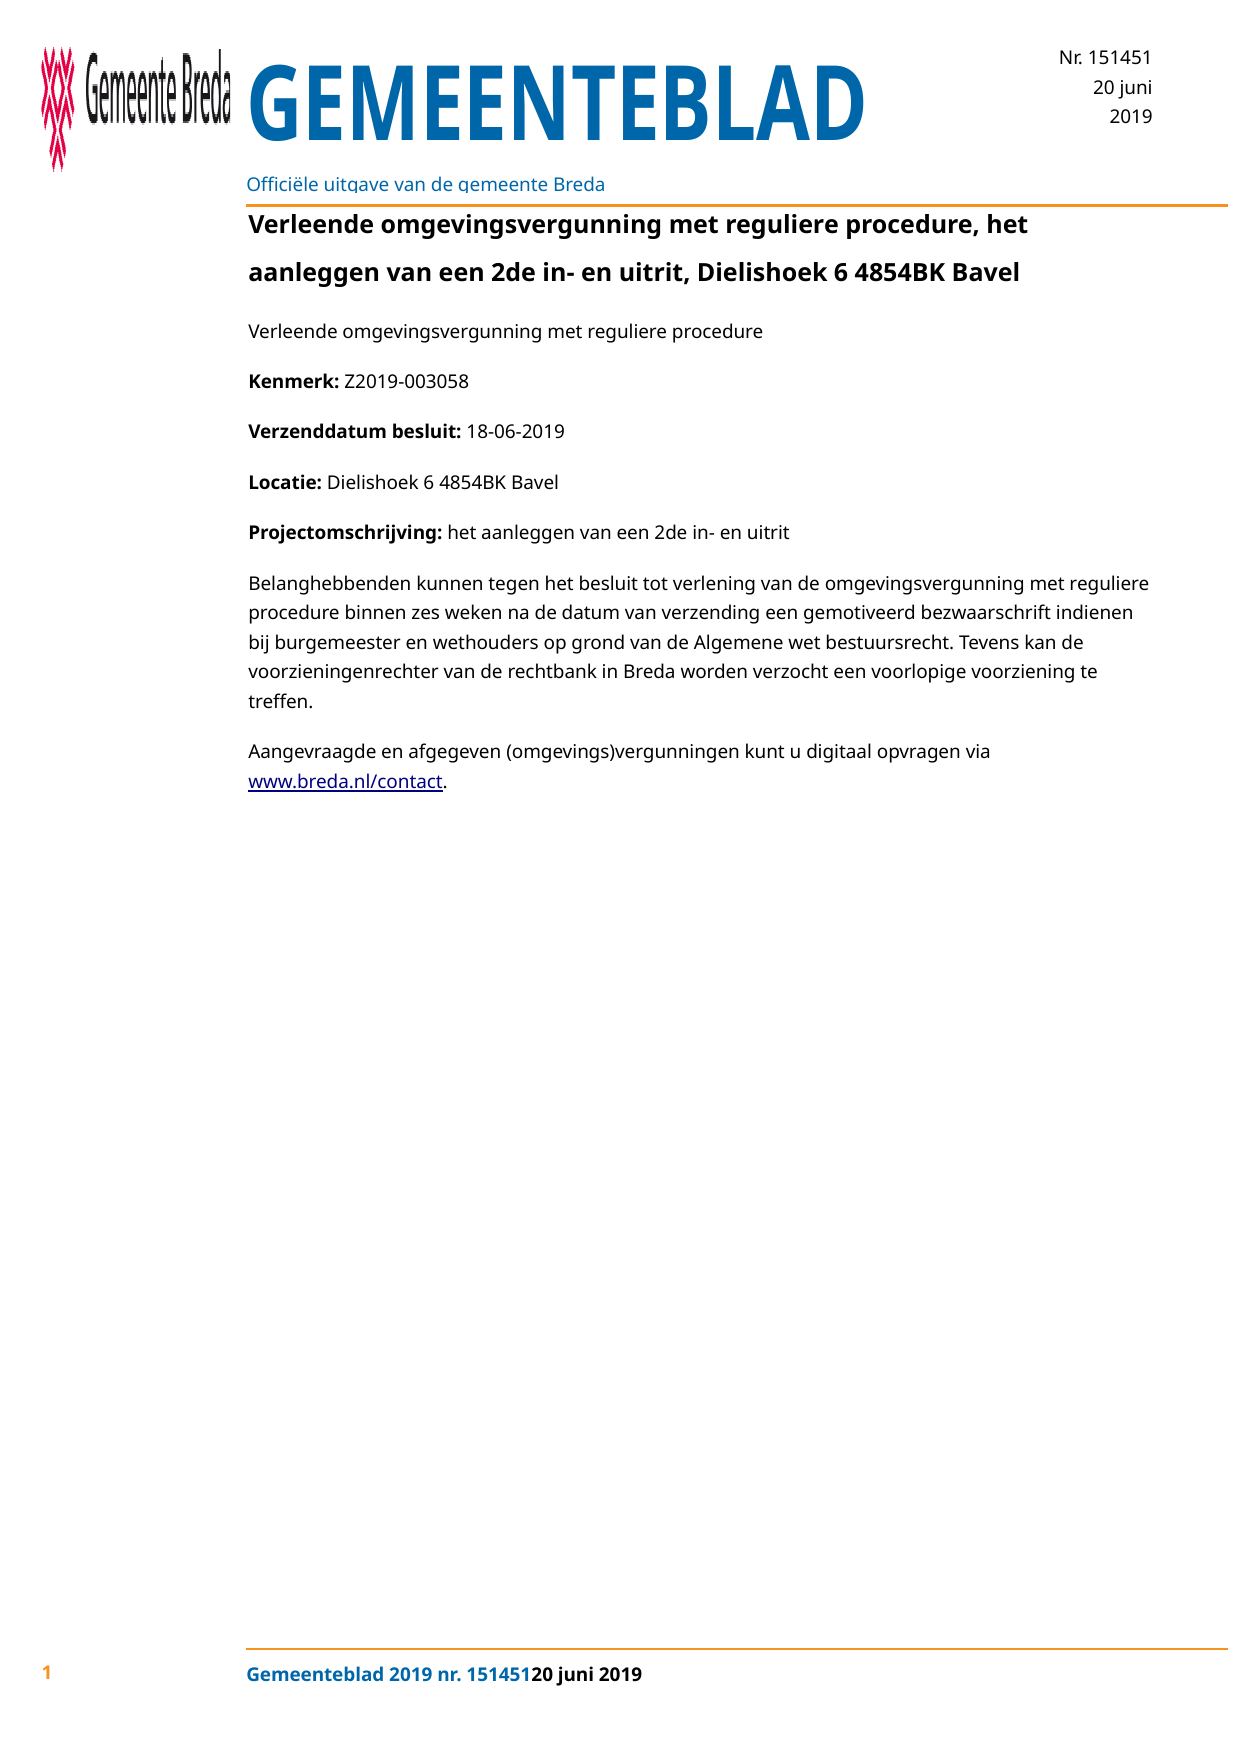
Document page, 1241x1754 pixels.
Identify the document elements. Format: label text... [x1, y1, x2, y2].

text Verzenddatum besluit: 18-06-2019 [248, 419, 1152, 444]
text Verleende omgevingsvergunning met reguliere procedure [248, 318, 1152, 344]
text Verleende omgevingsvergunning met reguliere procedure, het aanleggen van een 2de in- en uitrit, Dielishoek 6 4854BK Bavel [248, 207, 1152, 288]
picture [41, 47, 231, 172]
text Locatie: Dielishoek 6 4854BK Bavel [248, 469, 1152, 495]
text Aangevraagde en afgegeven (omgevings)vergunningen kunt u digitaal opvragen via www.breda.nl/contact. [248, 739, 1152, 794]
text Belanghebbenden kunnen tegen het besluit tot verlening van de omgevingsvergunning met reguliere procedure binnen zes weken na de datum van verzending een gemotiveerd bezwaarschrift indienen bij burgemeester en wethouders op grond van de Algemene wet bestuursrecht. Tevens kan de voorzieningenrechter van de rechtbank in Breda worden verzocht een voorlopige voorziening te treffen. [248, 570, 1152, 714]
text Kenmerk: Z2019-003058 [248, 368, 1152, 394]
text Projectomschrijving: het aanleggen van een 2de in- en uitrit [248, 519, 1152, 545]
